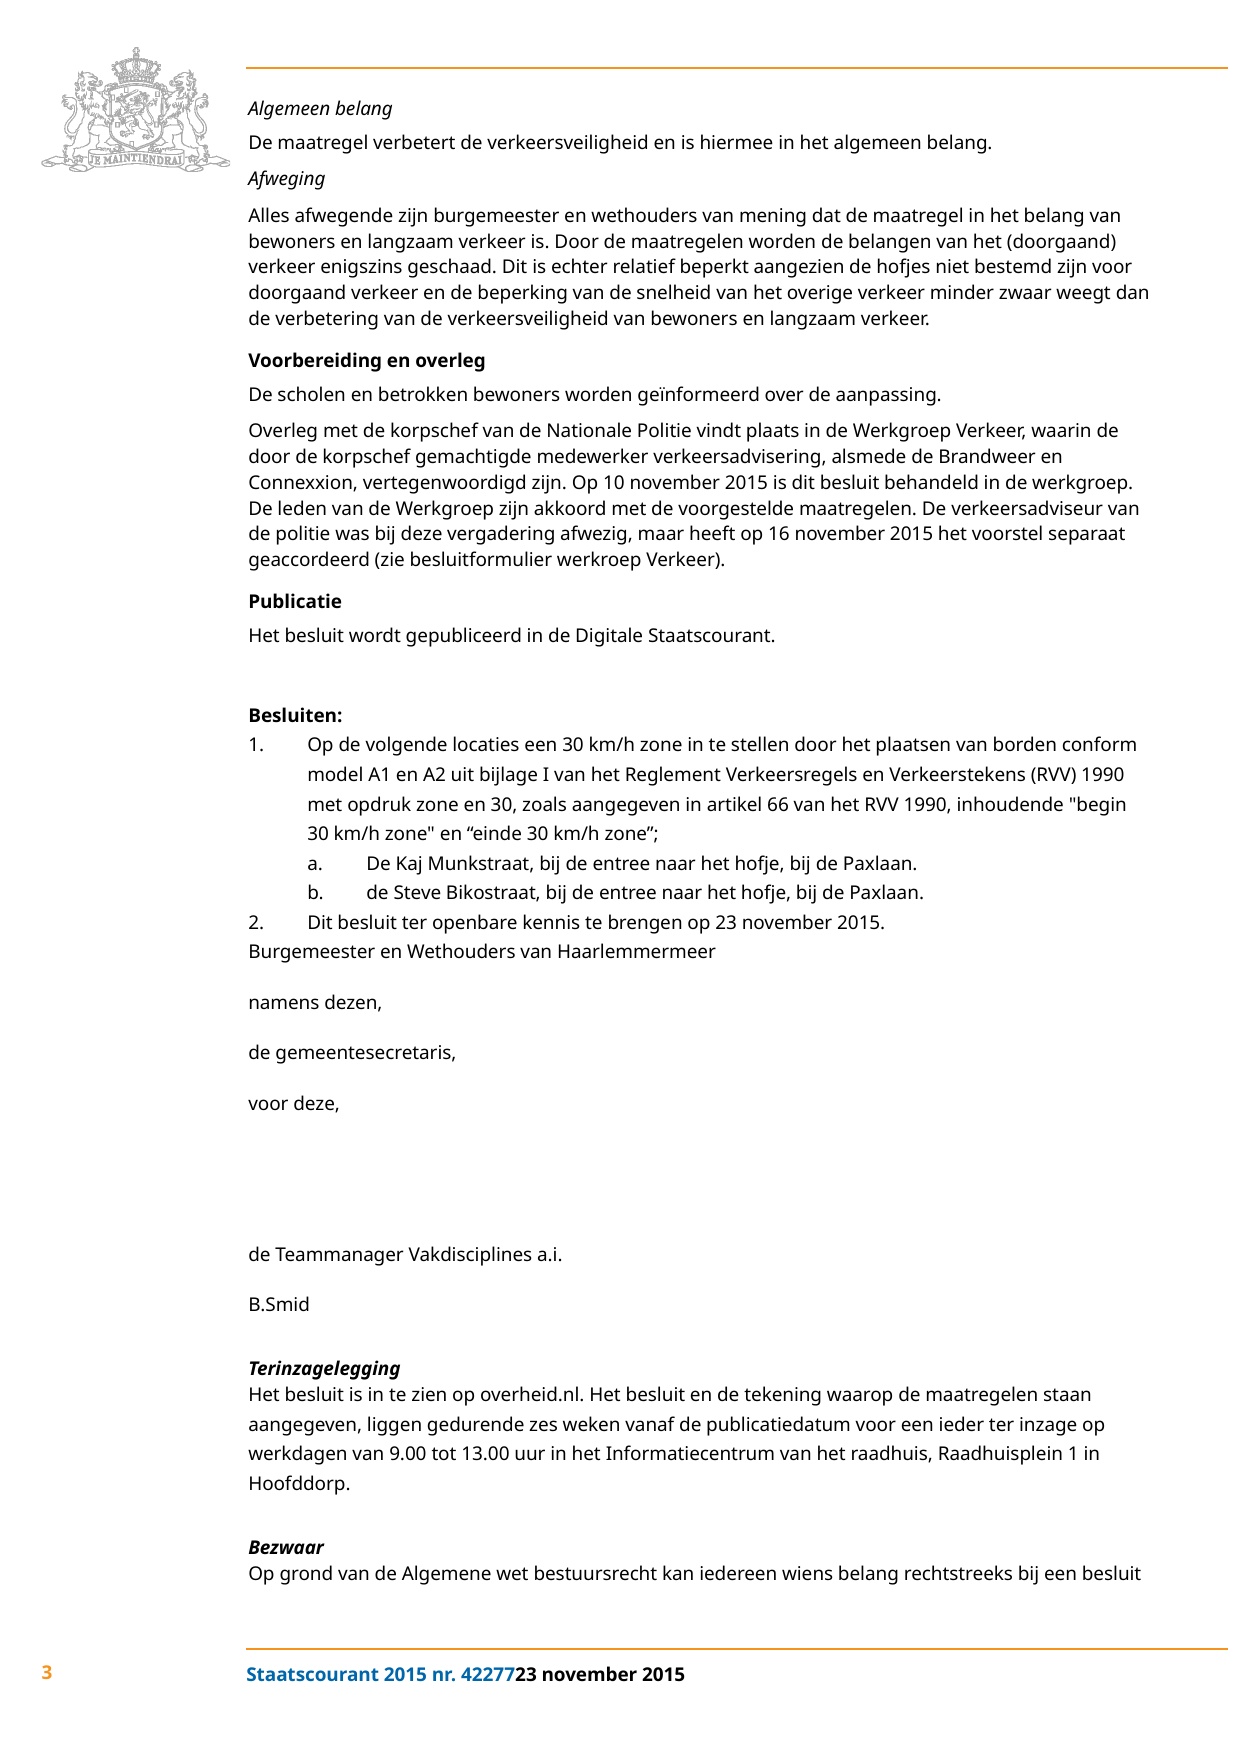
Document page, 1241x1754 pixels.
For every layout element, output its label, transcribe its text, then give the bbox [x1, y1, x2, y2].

text Burgemeester en Wethouders van Haarlemmermeer [248, 939, 1152, 964]
text Afweging [248, 166, 1152, 191]
text Voorbereiding en overleg [248, 347, 1152, 373]
text Op grond van de Algemene wet bestuursrecht kan iedereen wiens belang rechtstreeks bij een besluit [248, 1560, 1152, 1586]
text Het besluit wordt gepubliceerd in de Digitale Staatscourant. [248, 622, 1152, 648]
list Op de volgende locaties een 30 km/h zone in te stellen door het plaatsen van borden conform model A1 en A2 uit bijlage I van het Reglement Verkeersregels en Verkeerstekens (RVV) 1990 met opdruk zone en 30, zoals aangegeven in artikel 66 van het RVV 1990, inhoudende "begin 30 km/h zone" en “einde 30 km/h zone”; [248, 732, 1152, 846]
list De Kaj Munkstraat, bij de entree naar het hofje, bij de Paxlaan. [307, 850, 1152, 876]
text Publicatie [248, 588, 1152, 614]
text de gemeentesecretaris, [248, 1039, 1152, 1065]
text Alles afwegende zijn burgemeester en wethouders van mening dat de maatregel in het belang van bewoners en langzaam verkeer is. Door de maatregelen worden de belangen van het (doorgaand) verkeer enigszins geschaad. Dit is echter relatief beperkt aangezien de hofjes niet bestemd zijn voor doorgaand verkeer en de beperking van de snelheid van het overige verkeer minder zwaar weegt dan de verbetering van de verkeersveiligheid van bewoners en langzaam verkeer. [248, 202, 1152, 331]
text de Teammanager Vakdisciplines a.i. [248, 1241, 1152, 1267]
text Bezwaar [248, 1534, 1152, 1560]
text Overleg met de korpschef van de Nationale Politie vindt plaats in de Werkgroep Verkeer, waarin de door de korpschef gemachtigde medewerker verkeersadvisering, alsmede de Brandweer en Connexxion, vertegenwoordigd zijn. Op 10 november 2015 is dit besluit behandeld in de werkgroep. De leden van de Werkgroep zijn akkoord met de voorgestelde maatregelen. De verkeersadviseur van de politie was bij deze vergadering afwezig, maar heeft op 16 november 2015 het voorstel separaat geaccordeerd (zie besluitformulier werkroep Verkeer). [248, 418, 1152, 572]
text De maatregel verbetert de verkeersveiligheid en is hiermee in het algemeen belang. [248, 129, 1152, 154]
picture [41, 47, 231, 172]
text Het besluit is in te zien op overheid.nl. Het besluit en de tekening waarop de maatregelen staan aangegeven, liggen gedurende zes weken vanaf de publicatiedatum voor een ieder ter inzage op werkdagen van 9.00 tot 13.00 uur in het Informatiecentrum van het raadhuis, Raadhuisplein 1 in Hoofddorp. [248, 1381, 1152, 1496]
list de Steve Bikostraat, bij de entree naar het hofje, bij de Paxlaan. [307, 879, 1152, 905]
text Besluiten: [248, 702, 1152, 728]
text Terinzagelegging [248, 1356, 1152, 1381]
text namens dezen, [248, 989, 1152, 1015]
text Algemeen belang [248, 95, 1152, 121]
list Dit besluit ter openbare kennis te brengen op 23 november 2015. [248, 909, 1152, 935]
text De scholen en betrokken bewoners worden geïnformeerd over de aanpassing. [248, 381, 1152, 407]
text voor deze, [248, 1090, 1152, 1116]
text B.Smid [248, 1292, 1152, 1317]
